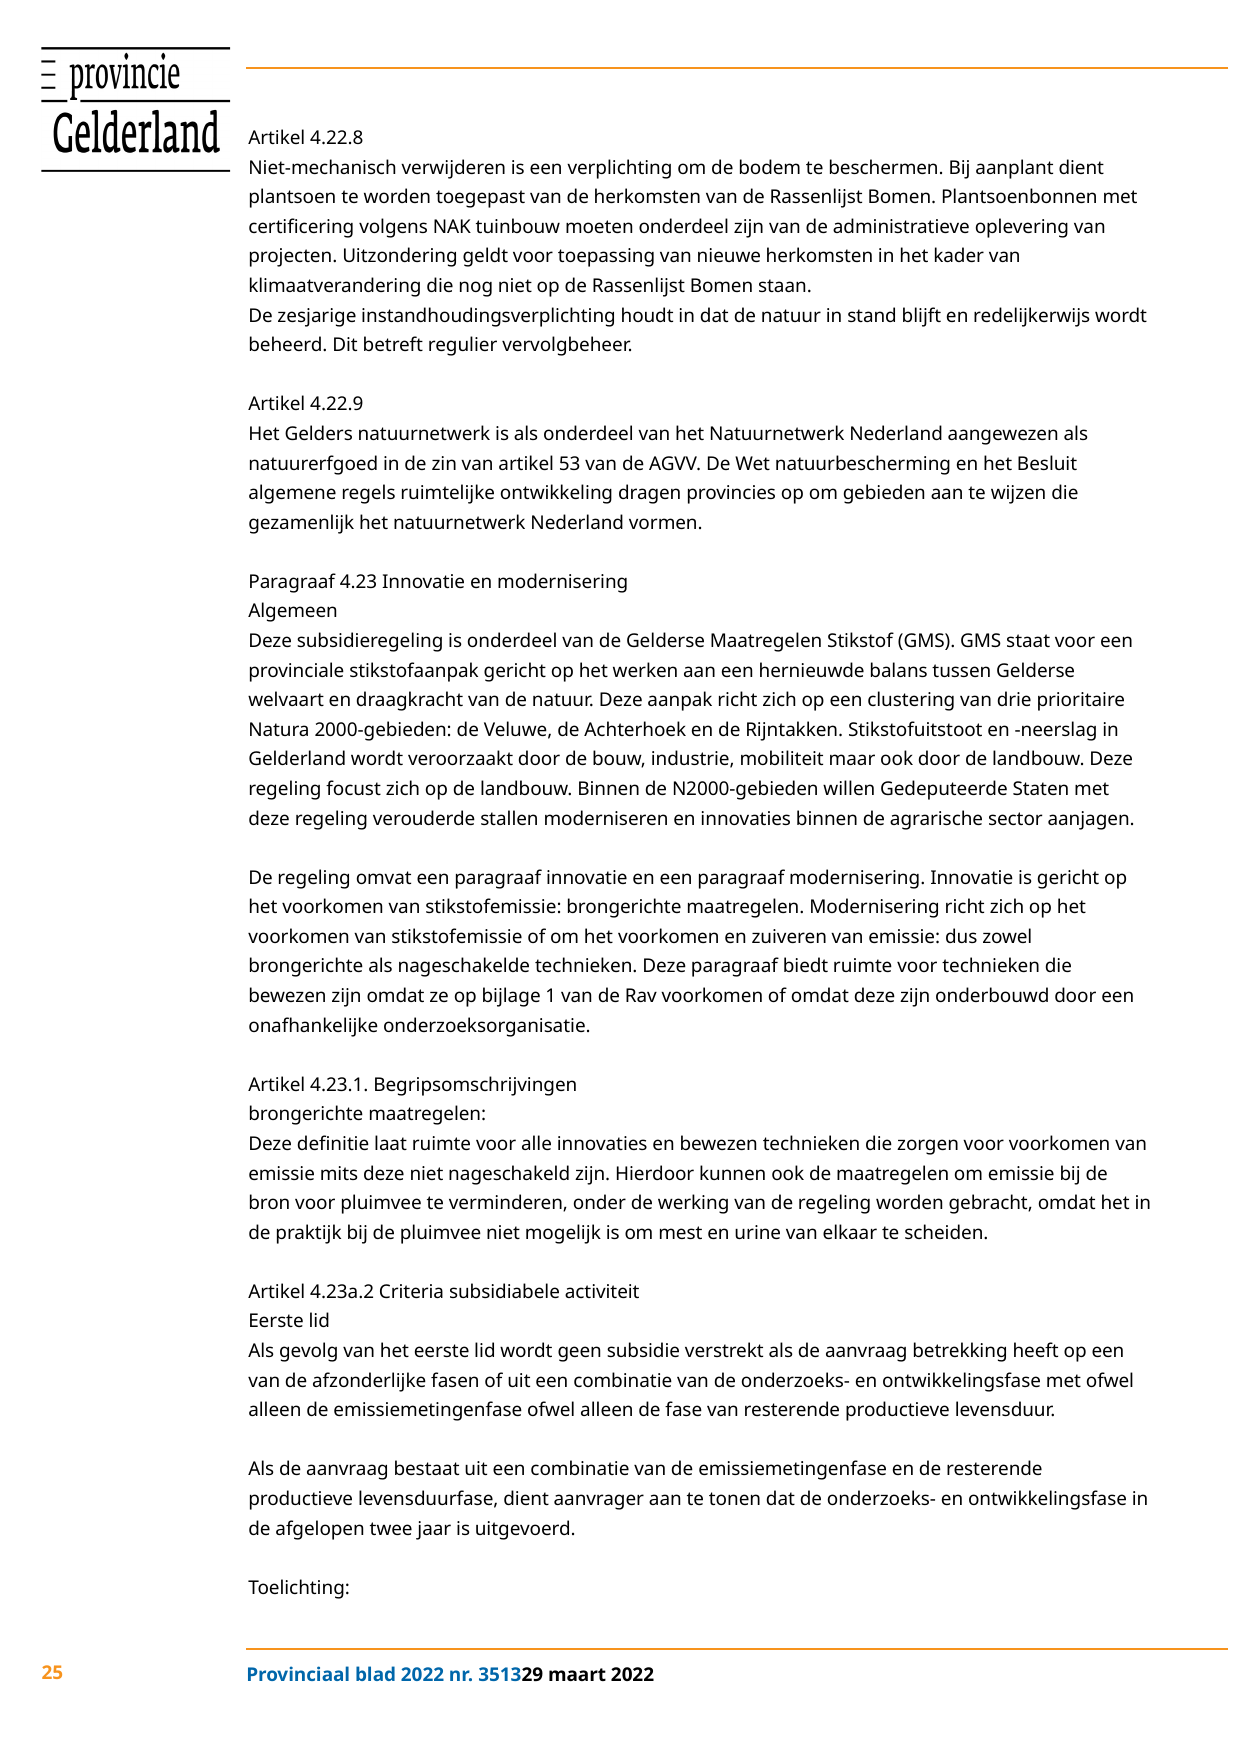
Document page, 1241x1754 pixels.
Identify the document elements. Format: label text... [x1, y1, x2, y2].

text Als de aanvraag bestaat uit een combinatie van de emissiemetingenfase en de resterende productieve levensduurfase, dient aanvrager aan te tonen dat de onderzoeks- en ontwikkelingsfase in de afgelopen twee jaar is uitgevoerd. [248, 1456, 1152, 1541]
text Paragraaf 4.23 Innovatie en modernisering [248, 568, 1152, 594]
text Als gevolg van het eerste lid wordt geen subsidie verstrekt als de aanvraag betrekking heeft op een van de afzonderlijke fasen of uit een combinatie van de onderzoeks- en ontwikkelingsfase met ofwel alleen de emissiemetingenfase ofwel alleen de fase van resterende productieve levensduur. [248, 1337, 1152, 1422]
text Artikel 4.23a.2 Criteria subsidiabele activiteit [248, 1278, 1152, 1304]
text brongerichte maatregelen: [248, 1101, 1152, 1126]
text De zesjarige instandhoudingsverplichting houdt in dat de natuur in stand blijft en redelijkerwijs wordt beheerd. Dit betreft regulier vervolgbeheer. [248, 302, 1152, 357]
text Niet-mechanisch verwijderen is een verplichting om de bodem te beschermen. Bij aanplant dient plantsoen te worden toegepast van de herkomsten van de Rassenlijst Bomen. Plantsoenbonnen met certificering volgens NAK tuinbouw moeten onderdeel zijn van de administratieve oplevering van projecten. Uitzondering geldt voor toepassing van nieuwe herkomsten in het kader van klimaatverandering die nog niet op de Rassenlijst Bomen staan. [248, 154, 1152, 298]
picture [41, 47, 231, 172]
text Artikel 4.22.9 [248, 391, 1152, 416]
text Toelichting: [248, 1574, 1152, 1600]
text De regeling omvat een paragraaf innovatie en een paragraaf modernisering. Innovatie is gericht op het voorkomen van stikstofemissie: brongerichte maatregelen. Modernisering richt zich op het voorkomen van stikstofemissie of om het voorkomen en zuiveren van emissie: dus zowel brongerichte als nageschakelde technieken. Deze paragraaf biedt ruimte voor technieken die bewezen zijn omdat ze op bijlage 1 van de Rav voorkomen of omdat deze zijn onderbouwd door een onafhankelijke onderzoeksorganisatie. [248, 864, 1152, 1038]
text Eerste lid [248, 1308, 1152, 1333]
text Het Gelders natuurnetwerk is als onderdeel van het Natuurnetwerk Nederland aangewezen als natuurerfgoed in de zin van artikel 53 van de AGVV. De Wet natuurbescherming en het Besluit algemene regels ruimtelijke ontwikkeling dragen provincies op om gebieden aan te wijzen die gezamenlijk het natuurnetwerk Nederland vormen. [248, 420, 1152, 535]
text Artikel 4.23.1. Begripsomschrijvingen [248, 1071, 1152, 1097]
text Algemeen [248, 598, 1152, 623]
text Deze definitie laat ruimte voor alle innovaties en bewezen technieken die zorgen voor voorkomen van emissie mits deze niet nageschakeld zijn. Hierdoor kunnen ook de maatregelen om emissie bij de bron voor pluimvee te verminderen, onder de werking van de regeling worden gebracht, omdat het in de praktijk bij de pluimvee niet mogelijk is om mest en urine van elkaar te scheiden. [248, 1130, 1152, 1245]
text Artikel 4.22.8 [248, 124, 1152, 150]
text Deze subsidieregeling is onderdeel van de Gelderse Maatregelen Stikstof (GMS). GMS staat voor een provinciale stikstofaanpak gericht op het werken aan een hernieuwde balans tussen Gelderse welvaart en draagkracht van de natuur. Deze aanpak richt zich op een clustering van drie prioritaire Natura 2000-gebieden: de Veluwe, de Achterhoek en de Rijntakken. Stikstofuitstoot en -neerslag in Gelderland wordt veroorzaakt door de bouw, industrie, mobiliteit maar ook door de landbouw. Deze regeling focust zich op de landbouw. Binnen de N2000-gebieden willen Gedeputeerde Staten met deze regeling verouderde stallen moderniseren en innovaties binnen de agrarische sector aanjagen. [248, 627, 1152, 831]
